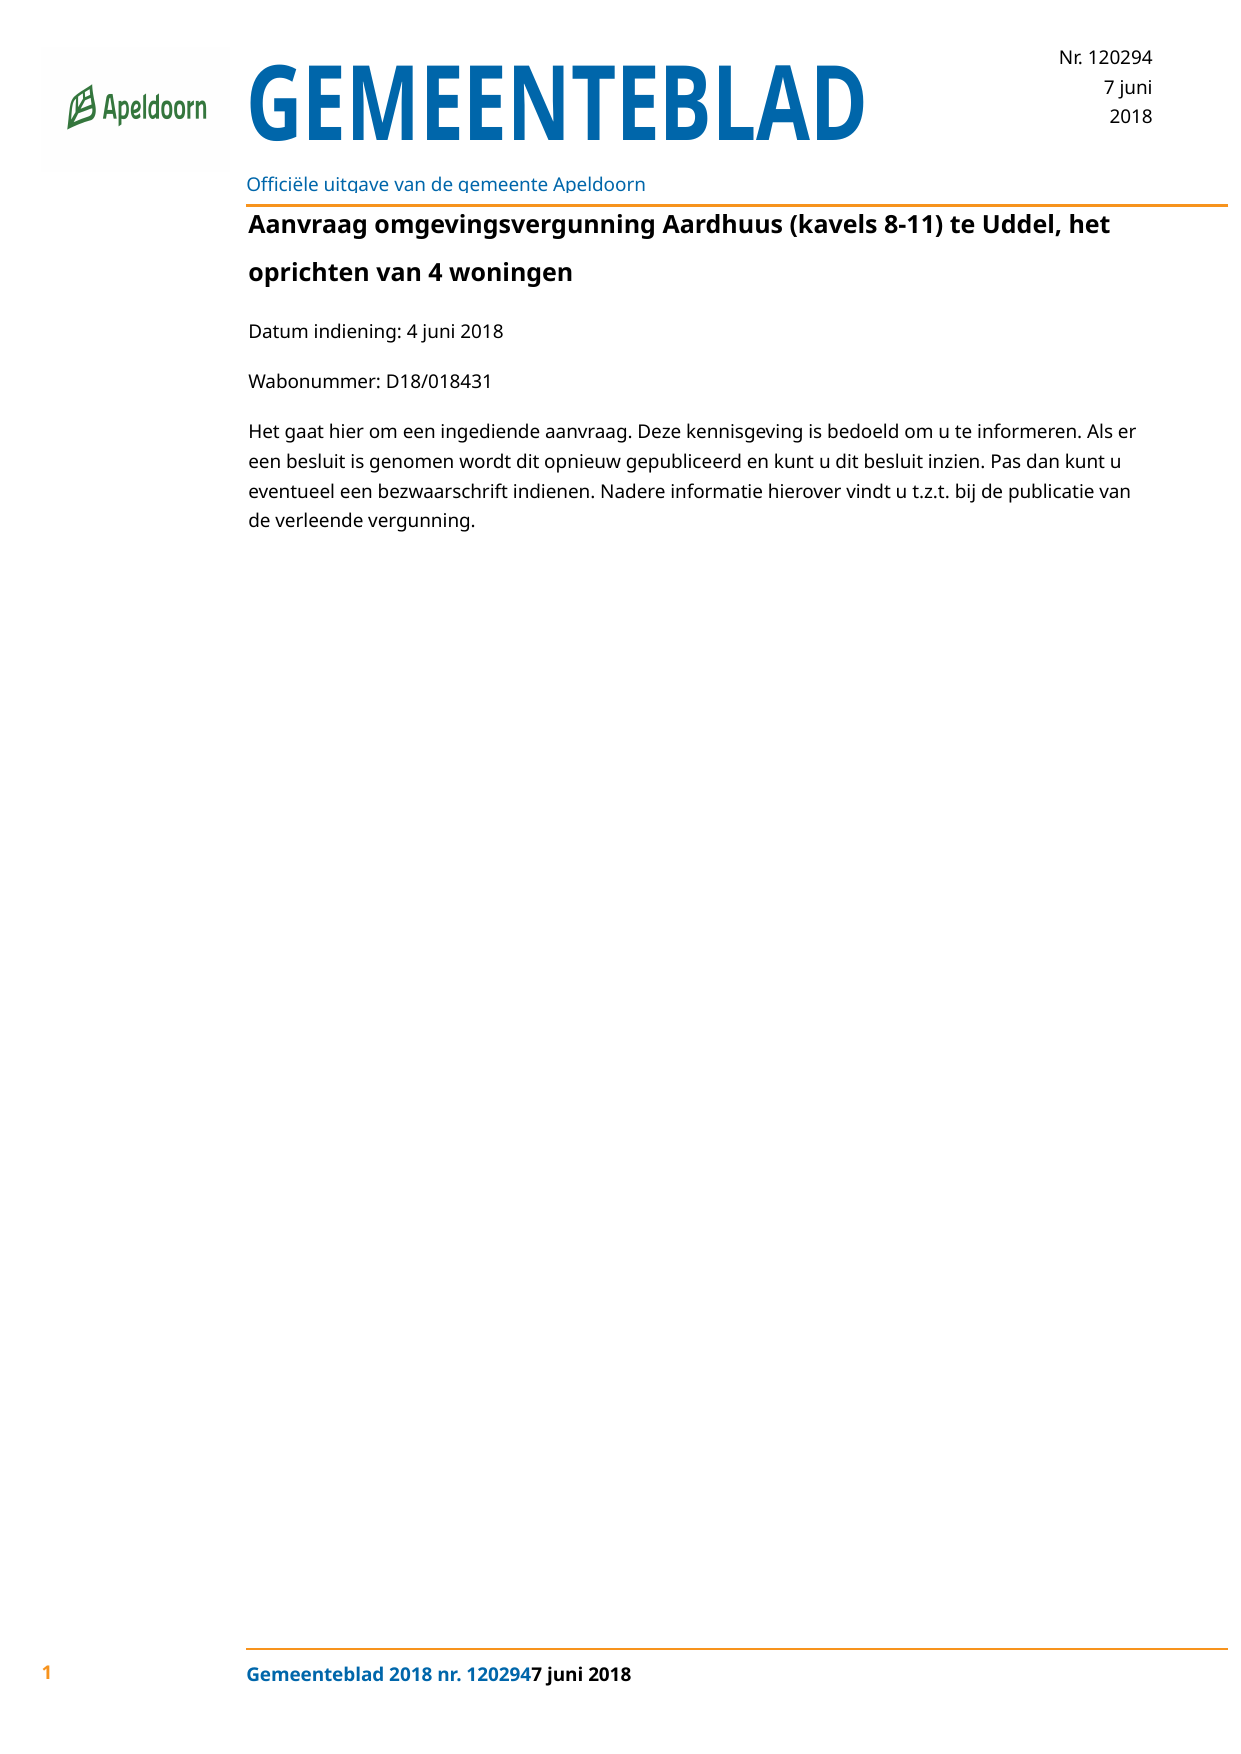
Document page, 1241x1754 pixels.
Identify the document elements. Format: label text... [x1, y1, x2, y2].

text Wabonummer: D18/018431 [248, 368, 1152, 394]
picture [41, 47, 231, 172]
text Datum indiening: 4 juni 2018 [248, 318, 1152, 344]
text Aanvraag omgevingsvergunning Aardhuus (kavels 8-11) te Uddel, het oprichten van 4 woningen [248, 207, 1152, 288]
text Het gaat hier om een ingediende aanvraag. Deze kennisgeving is bedoeld om u te informeren. Als er een besluit is genomen wordt dit opnieuw gepubliceerd en kunt u dit besluit inzien. Pas dan kunt u eventueel een bezwaarschrift indienen. Nadere informatie hierover vindt u t.z.t. bij de publicatie van de verleende vergunning. [248, 419, 1152, 533]
